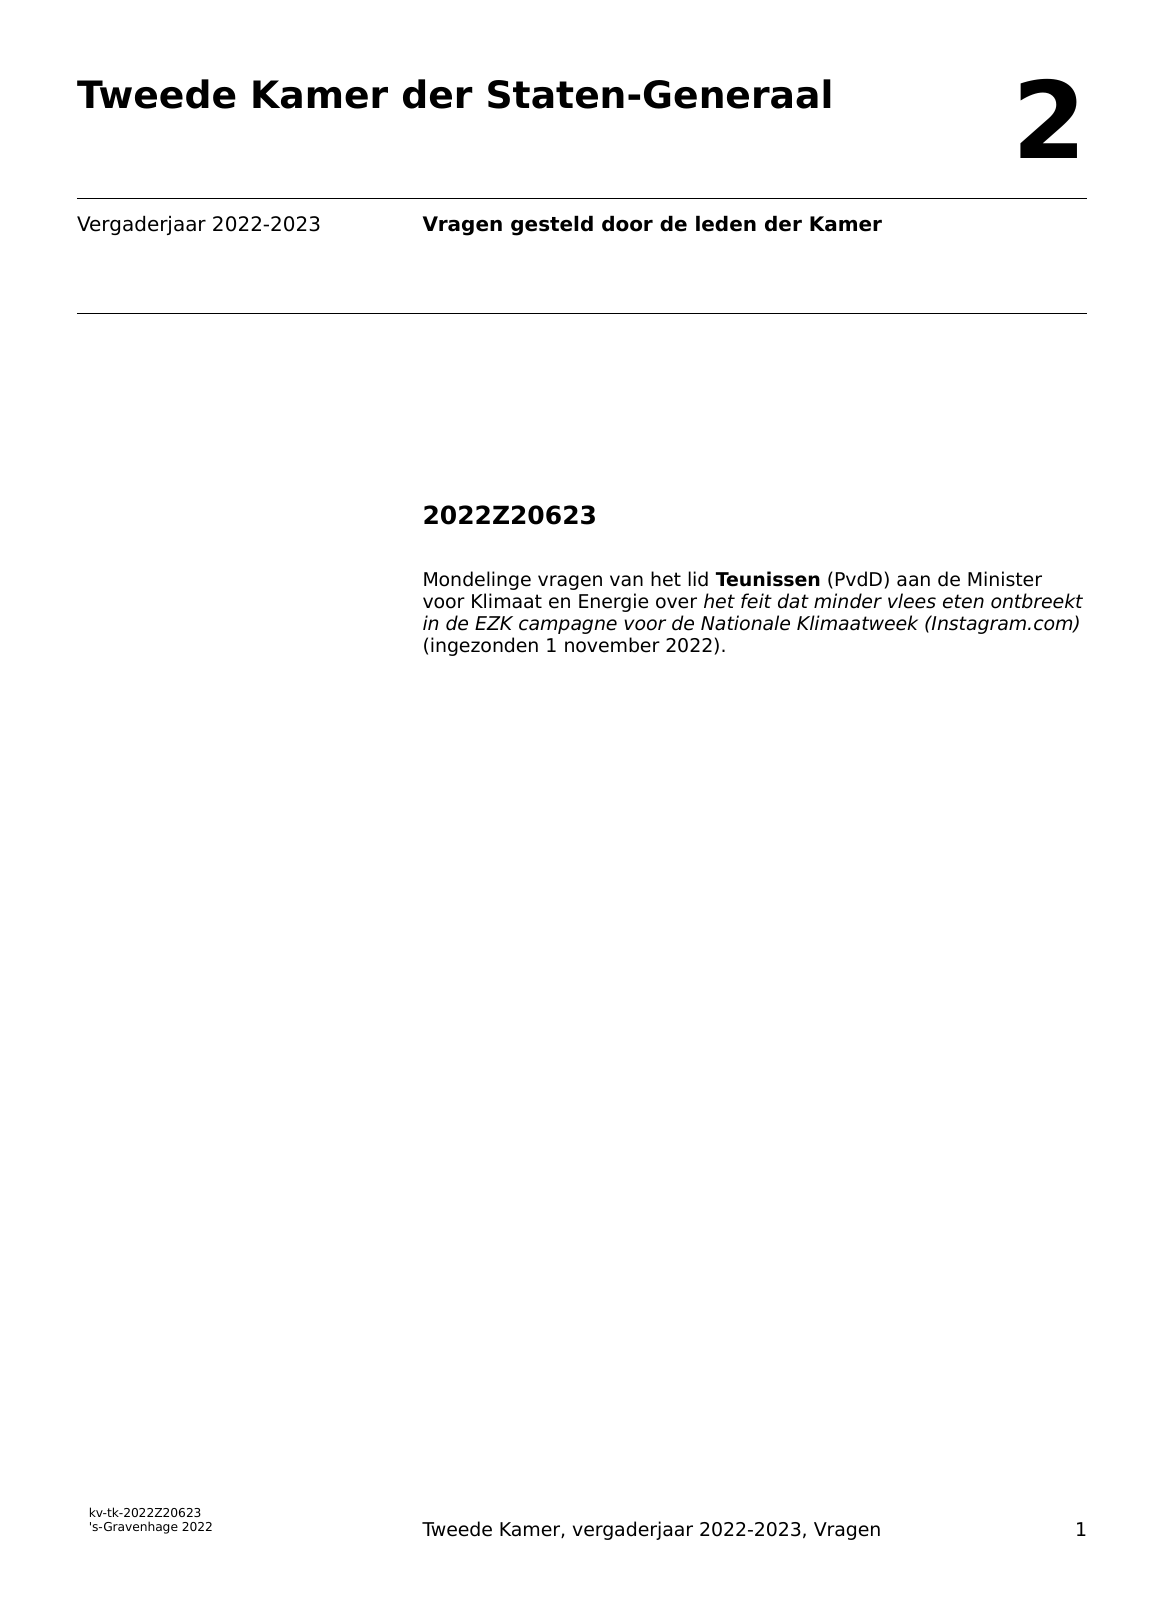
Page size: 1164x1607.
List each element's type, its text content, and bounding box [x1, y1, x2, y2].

table_cell Vragen gesteld door de leden der Kamer [422, 199, 1087, 313]
text 2022Z20623 [422, 501, 1087, 531]
text Mondelinge vragen van het lid Teunissen (PvdD) aan de Minister voor Klimaat en Energie over het feit dat minder vlees eten ontbreekt in de EZK campagne voor de Nationale Klimaatweek (Instagram.com) (ingezonden 1 november 2022). [422, 569, 1087, 657]
table_cell Vergaderjaar 2022-2023 [77, 199, 422, 313]
table_header 2 [886, 59, 1087, 198]
text 's-Gravenhage 2022 [88, 1520, 323, 1534]
table_header Tweede Kamer der Staten-Generaal [77, 59, 886, 198]
text kv-tk-2022Z20623 [88, 1506, 323, 1520]
